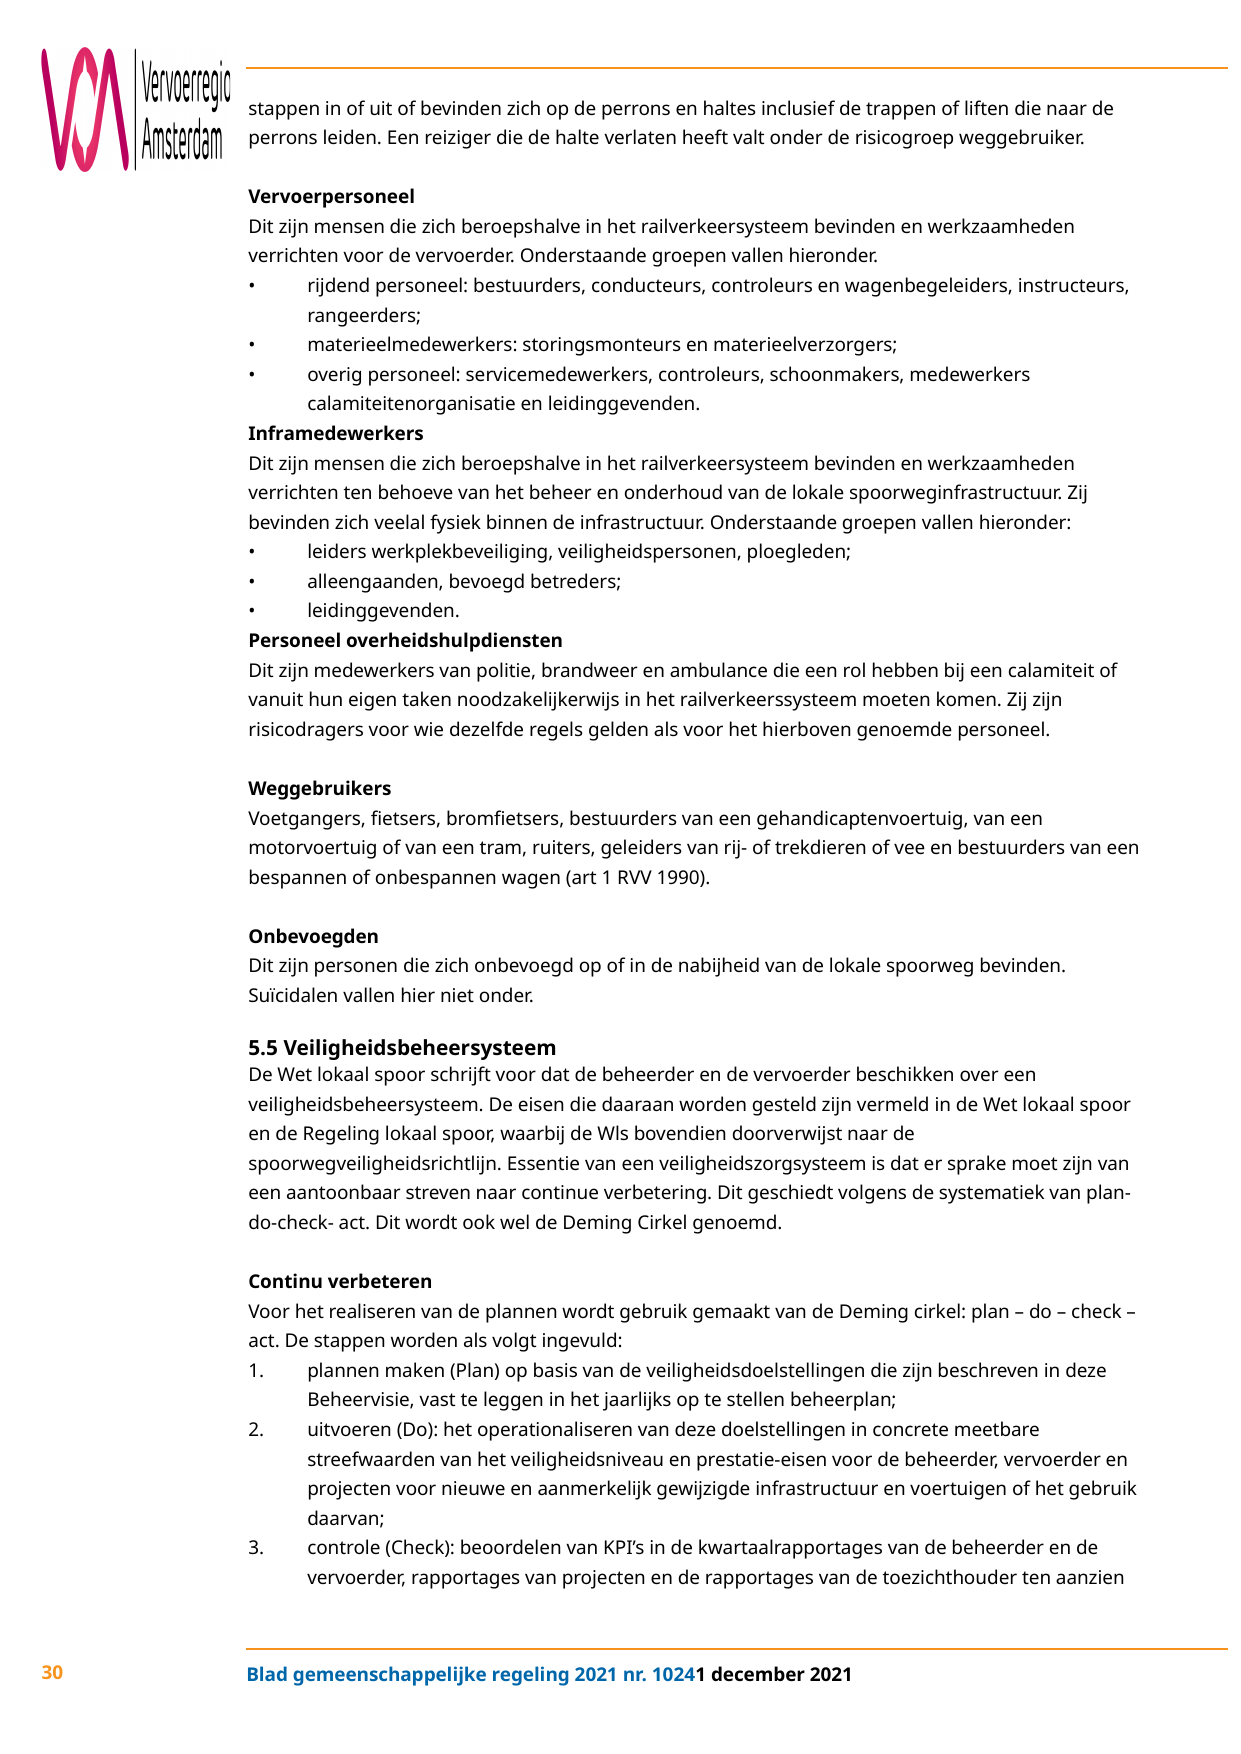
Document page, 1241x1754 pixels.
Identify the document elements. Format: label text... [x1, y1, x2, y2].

text Onbevoegden [248, 923, 1152, 949]
text Personeel overheidshulpdiensten [248, 627, 1152, 653]
list uitvoeren (Do): het operationaliseren van deze doelstellingen in concrete meetbare streefwaarden van het veiligheidsniveau en prestatie-eisen voor de beheerder, vervoerder en projecten voor nieuwe en aanmerkelijk gewijzigde infrastructuur en voertuigen of het gebruik daarvan; [248, 1416, 1152, 1531]
text De Wet lokaal spoor schrijft voor dat de beheerder en de vervoerder beschikken over een veiligheidsbeheersysteem. De eisen die daaraan worden gesteld zijn vermeld in de Wet lokaal spoor en de Regeling lokaal spoor, waarbij de Wls bovendien doorverwijst naar de spoorwegveiligheidsrichtlijn. Essentie van een veiligheidszorgsysteem is dat er sprake moet zijn van een aantoonbaar streven naar continue verbetering. Dit geschiedt volgens de systematiek van plan-do-check- act. Dit wordt ook wel de Deming Cirkel genoemd. [248, 1061, 1152, 1235]
text Inframedewerkers [248, 420, 1152, 446]
text Voetgangers, fietsers, bromfietsers, bestuurders van een gehandicaptenvoertuig, van een motorvoertuig of van een tram, ruiters, geleiders van rij- of trekdieren of vee en bestuurders van een bespannen of onbespannen wagen (art 1 RVV 1990). [248, 805, 1152, 890]
text Dit zijn mensen die zich beroepshalve in het railverkeersysteem bevinden en werkzaamheden verrichten voor de vervoerder. Onderstaande groepen vallen hieronder. [248, 213, 1152, 268]
text Voor het realiseren van de plannen wordt gebruik gemaakt van de Deming cirkel: plan – do – check – act. De stappen worden als volgt ingevuld: [248, 1298, 1152, 1353]
list overig personeel: servicemedewerkers, controleurs, schoonmakers, medewerkers calamiteitenorganisatie en leidinggevenden. [248, 361, 1152, 416]
list controle (Check): beoordelen van KPI’s in de kwartaalrapportages van de beheerder en de vervoerder, rapportages van projecten en de rapportages van de toezichthouder ten aanzien [248, 1534, 1152, 1590]
text stappen in of uit of bevinden zich op de perrons en haltes inclusief de trappen of liften die naar de perrons leiden. Een reiziger die de halte verlaten heeft valt onder de risicogroep weggebruiker. [248, 95, 1152, 150]
text Continu verbeteren [248, 1268, 1152, 1294]
list leidinggevenden. [248, 598, 1152, 623]
list rijdend personeel: bestuurders, conducteurs, controleurs en wagenbegeleiders, instructeurs, rangeerders; [248, 272, 1152, 328]
text 5.5 Veiligheidsbeheersysteem [248, 1033, 1152, 1061]
list materieelmedewerkers: storingsmonteurs en materieelverzorgers; [248, 331, 1152, 357]
text Dit zijn personen die zich onbevoegd op of in de nabijheid van de lokale spoorweg bevinden. Suïcidalen vallen hier niet onder. [248, 953, 1152, 1008]
list alleengaanden, bevoegd betreders; [248, 568, 1152, 594]
text Dit zijn mensen die zich beroepshalve in het railverkeersysteem bevinden en werkzaamheden verrichten ten behoeve van het beheer en onderhoud van de lokale spoorweginfrastructuur. Zij bevinden zich veelal fysiek binnen de infrastructuur. Onderstaande groepen vallen hieronder: [248, 450, 1152, 535]
list leiders werkplekbeveiliging, veiligheidspersonen, ploegleden; [248, 538, 1152, 564]
picture [41, 47, 231, 172]
text Dit zijn medewerkers van politie, brandweer en ambulance die een rol hebben bij een calamiteit of vanuit hun eigen taken noodzakelijkerwijs in het railverkeerssysteem moeten komen. Zij zijn risicodragers voor wie dezelfde regels gelden als voor het hierboven genoemde personeel. [248, 657, 1152, 742]
text Weggebruikers [248, 775, 1152, 801]
list plannen maken (Plan) op basis van de veiligheidsdoelstellingen die zijn beschreven in deze Beheervisie, vast te leggen in het jaarlijks op te stellen beheerplan; [248, 1357, 1152, 1412]
text Vervoerpersoneel [248, 183, 1152, 209]
